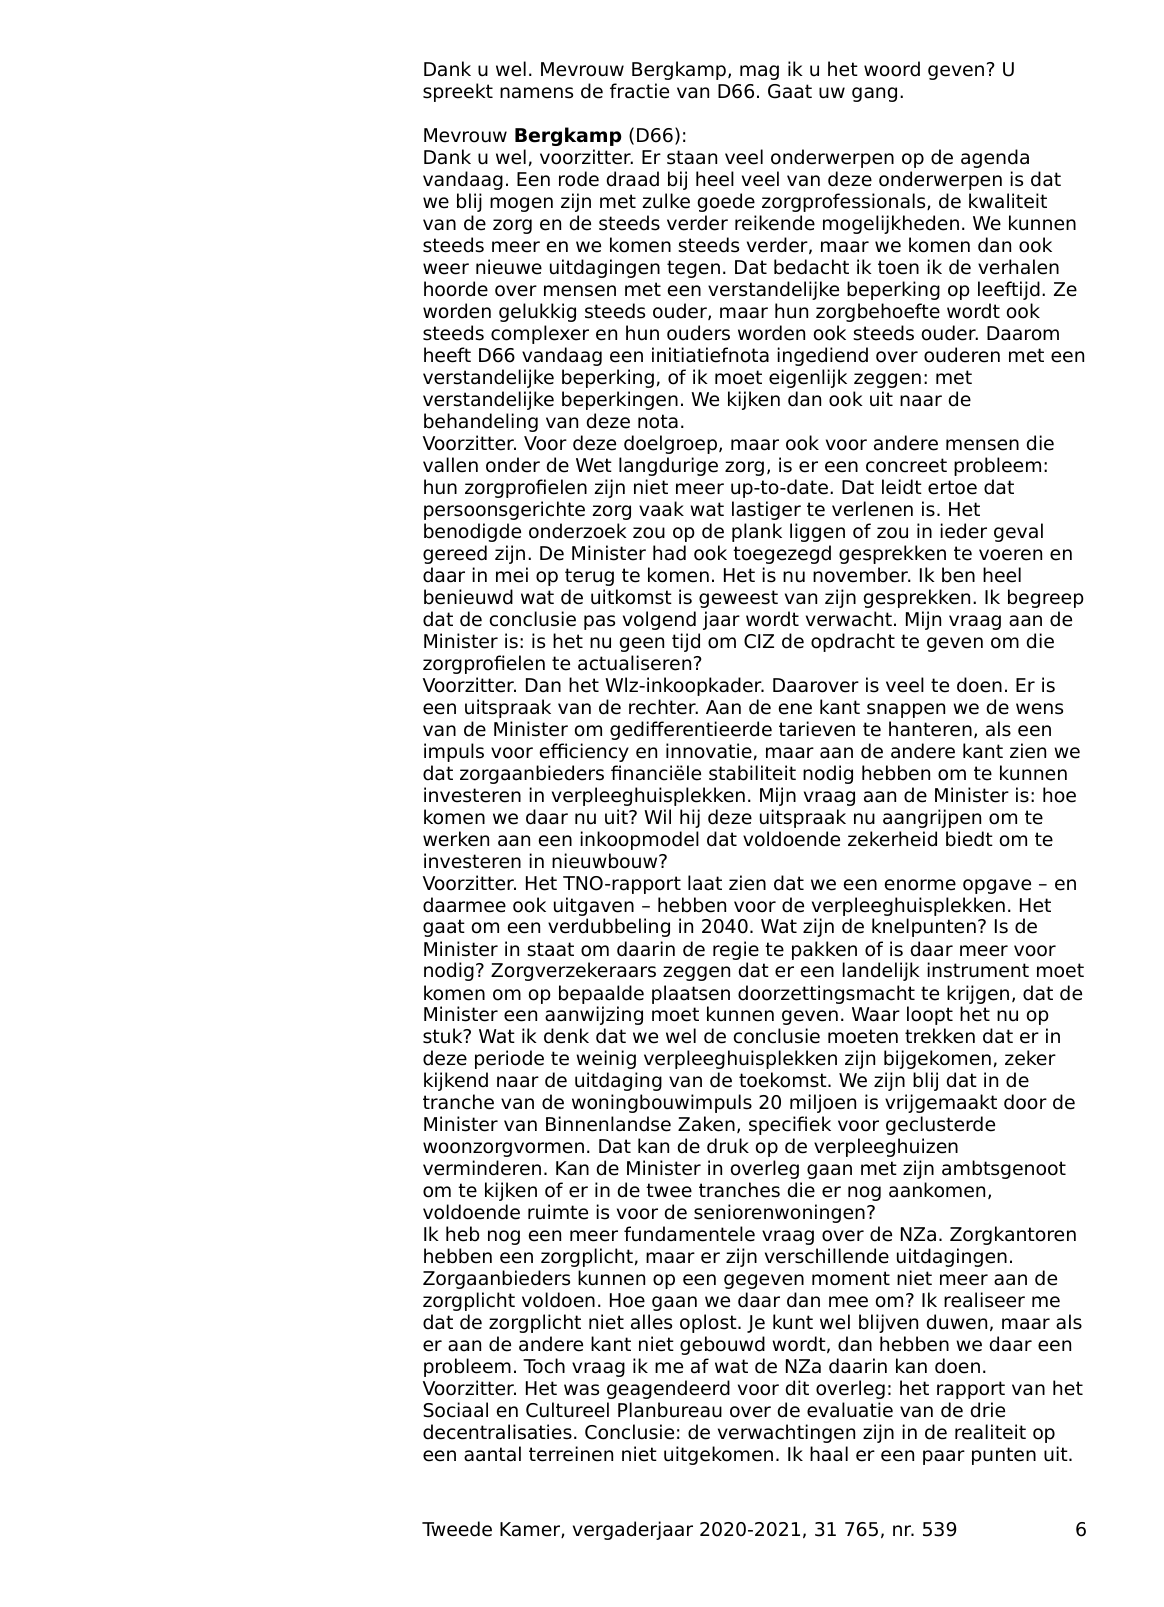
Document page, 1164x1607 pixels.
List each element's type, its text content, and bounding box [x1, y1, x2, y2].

text Dank u wel. Mevrouw Bergkamp, mag ik u het woord geven? U spreekt namens de fractie van D66. Gaat uw gang. [422, 59, 1087, 103]
text Voorzitter. Het was geagendeerd voor dit overleg: het rapport van het Sociaal en Cultureel Planbureau over de evaluatie van de drie decentralisaties. Conclusie: de verwachtingen zijn in de realiteit op een aantal terreinen niet uitgekomen. Ik haal er een paar punten uit. [422, 1378, 1087, 1466]
text Ik heb nog een meer fundamentele vraag over de NZa. Zorgkantoren hebben een zorgplicht, maar er zijn verschillende uitdagingen. Zorgaanbieders kunnen op een gegeven moment niet meer aan de zorgplicht voldoen. Hoe gaan we daar dan mee om? Ik realiseer me dat de zorgplicht niet alles oplost. Je kunt wel blijven duwen, maar als er aan de andere kant niet gebouwd wordt, dan hebben we daar een probleem. Toch vraag ik me af wat de NZa daarin kan doen. [422, 1224, 1087, 1378]
text Mevrouw Bergkamp (D66): [422, 125, 1087, 147]
text Dank u wel, voorzitter. Er staan veel onderwerpen op de agenda vandaag. Een rode draad bij heel veel van deze onderwerpen is dat we blij mogen zijn met zulke goede zorgprofessionals, de kwaliteit van de zorg en de steeds verder reikende mogelijkheden. We kunnen steeds meer en we komen steeds verder, maar we komen dan ook weer nieuwe uitdagingen tegen. Dat bedacht ik toen ik de verhalen hoorde over mensen met een verstandelijke beperking op leeftijd. Ze worden gelukkig steeds ouder, maar hun zorgbehoefte wordt ook steeds complexer en hun ouders worden ook steeds ouder. Daarom heeft D66 vandaag een initiatiefnota ingediend over ouderen met een verstandelijke beperking, of ik moet eigenlijk zeggen: met verstandelijke beperkingen. We kijken dan ook uit naar de behandeling van deze nota. [422, 147, 1087, 433]
text Voorzitter. Voor deze doelgroep, maar ook voor andere mensen die vallen onder de Wet langdurige zorg, is er een concreet probleem: hun zorgprofielen zijn niet meer up-to-date. Dat leidt ertoe dat persoonsgerichte zorg vaak wat lastiger te verlenen is. Het benodigde onderzoek zou op de plank liggen of zou in ieder geval gereed zijn. De Minister had ook toegezegd gesprekken te voeren en daar in mei op terug te komen. Het is nu november. Ik ben heel benieuwd wat de uitkomst is geweest van zijn gesprekken. Ik begreep dat de conclusie pas volgend jaar wordt verwacht. Mijn vraag aan de Minister is: is het nu geen tijd om CIZ de opdracht te geven om die zorgprofielen te actualiseren? [422, 433, 1087, 675]
text Voorzitter. Het TNO-rapport laat zien dat we een enorme opgave – en daarmee ook uitgaven – hebben voor de verpleeghuisplekken. Het gaat om een verdubbeling in 2040. Wat zijn de knelpunten? Is de Minister in staat om daarin de regie te pakken of is daar meer voor nodig? Zorgverzekeraars zeggen dat er een landelijk instrument moet komen om op bepaalde plaatsen doorzettingsmacht te krijgen, dat de Minister een aanwijzing moet kunnen geven. Waar loopt het nu op stuk? Wat ik denk dat we wel de conclusie moeten trekken dat er in deze periode te weinig verpleeghuisplekken zijn bijgekomen, zeker kijkend naar de uitdaging van de toekomst. We zijn blij dat in de tranche van de woningbouwimpuls 20 miljoen is vrijgemaakt door de Minister van Binnenlandse Zaken, specifiek voor geclusterde woonzorgvormen. Dat kan de druk op de verpleeghuizen verminderen. Kan de Minister in overleg gaan met zijn ambtsgenoot om te kijken of er in de twee tranches die er nog aankomen, voldoende ruimte is voor de seniorenwoningen? [422, 872, 1087, 1224]
text Voorzitter. Dan het Wlz-inkoopkader. Daarover is veel te doen. Er is een uitspraak van de rechter. Aan de ene kant snappen we de wens van de Minister om gedifferentieerde tarieven te hanteren, als een impuls voor efficiency en innovatie, maar aan de andere kant zien we dat zorgaanbieders financiële stabiliteit nodig hebben om te kunnen investeren in verpleeghuisplekken. Mijn vraag aan de Minister is: hoe komen we daar nu uit? Wil hij deze uitspraak nu aangrijpen om te werken aan een inkoopmodel dat voldoende zekerheid biedt om te investeren in nieuwbouw? [422, 675, 1087, 872]
